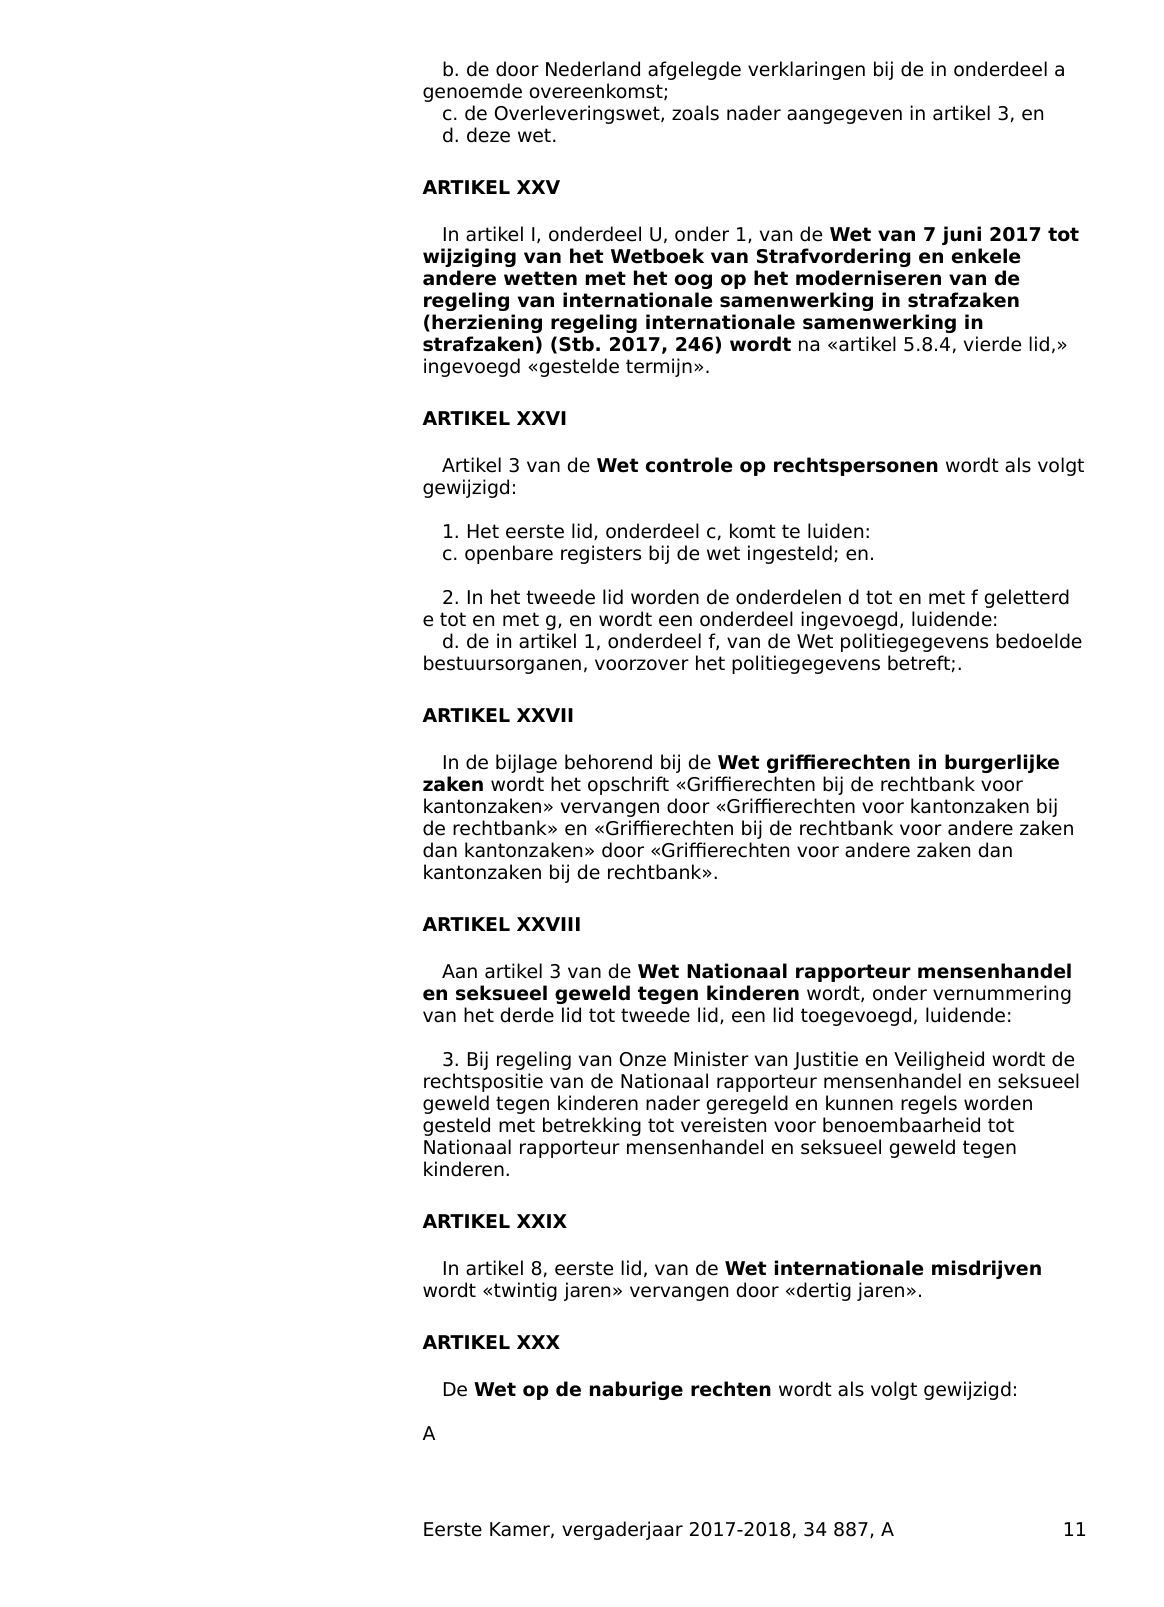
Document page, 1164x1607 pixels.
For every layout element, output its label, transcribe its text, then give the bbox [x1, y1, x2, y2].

subtitle ARTIKEL XXVIII [422, 914, 1087, 936]
text 3. Bij regeling van Onze Minister van Justitie en Veiligheid wordt de rechtspositie van de Nationaal rapporteur mensenhandel en seksueel geweld tegen kinderen nader geregeld en kunnen regels worden gesteld met betrekking tot vereisten voor benoembaarheid tot Nationaal rapporteur mensenhandel en seksueel geweld tegen kinderen. [422, 1049, 1087, 1181]
text In artikel 8, eerste lid, van de Wet internationale misdrijven wordt «twintig jaren» vervangen door «dertig jaren». [422, 1258, 1087, 1302]
text c. openbare registers bij de wet ingesteld; en. [422, 543, 1087, 565]
subtitle ARTIKEL XXIX [422, 1211, 1087, 1233]
text Aan artikel 3 van de Wet Nationaal rapporteur mensenhandel en seksueel geweld tegen kinderen wordt, onder vernummering van het derde lid tot tweede lid, een lid toegevoegd, luidende: [422, 961, 1087, 1027]
subtitle ARTIKEL XXVII [422, 705, 1087, 727]
text De Wet op de naburige rechten wordt als volgt gewijzigd: [422, 1379, 1087, 1401]
text In de bijlage behorend bij de Wet griffierechten in burgerlijke zaken wordt het opschrift «Griffierechten bij de rechtbank voor kantonzaken» vervangen door «Griffierechten voor kantonzaken bij de rechtbank» en «Griffierechten bij de rechtbank voor andere zaken dan kantonzaken» door «Griffierechten voor andere zaken dan kantonzaken bij de rechtbank». [422, 752, 1087, 884]
text 2. In het tweede lid worden de onderdelen d tot en met f geletterd e tot en met g, en wordt een onderdeel ingevoegd, luidende: [422, 587, 1087, 631]
text c. de Overleveringswet, zoals nader aangegeven in artikel 3, en [422, 103, 1087, 125]
text 1. Het eerste lid, onderdeel c, komt te luiden: [422, 521, 1087, 543]
subtitle ARTIKEL XXX [422, 1332, 1087, 1354]
text d. de in artikel 1, onderdeel f, van de Wet politiegegevens bedoelde bestuursorganen, voorzover het politiegegevens betreft;. [422, 631, 1087, 675]
text A [422, 1423, 1087, 1445]
text Artikel 3 van de Wet controle op rechtspersonen wordt als volgt gewijzigd: [422, 455, 1087, 499]
text In artikel I, onderdeel U, onder 1, van de Wet van 7 juni 2017 tot wijziging van het Wetboek van Strafvordering en enkele andere wetten met het oog op het moderniseren van de regeling van internationale samenwerking in strafzaken (herziening regeling internationale samenwerking in strafzaken) (Stb. 2017, 246) wordt na «artikel 5.8.4, vierde lid,» ingevoegd «gestelde termijn». [422, 224, 1087, 378]
subtitle ARTIKEL XXVI [422, 408, 1087, 430]
subtitle ARTIKEL XXV [422, 177, 1087, 199]
text d. deze wet. [422, 125, 1087, 147]
text b. de door Nederland afgelegde verklaringen bij de in onderdeel a genoemde overeenkomst; [422, 59, 1087, 103]
